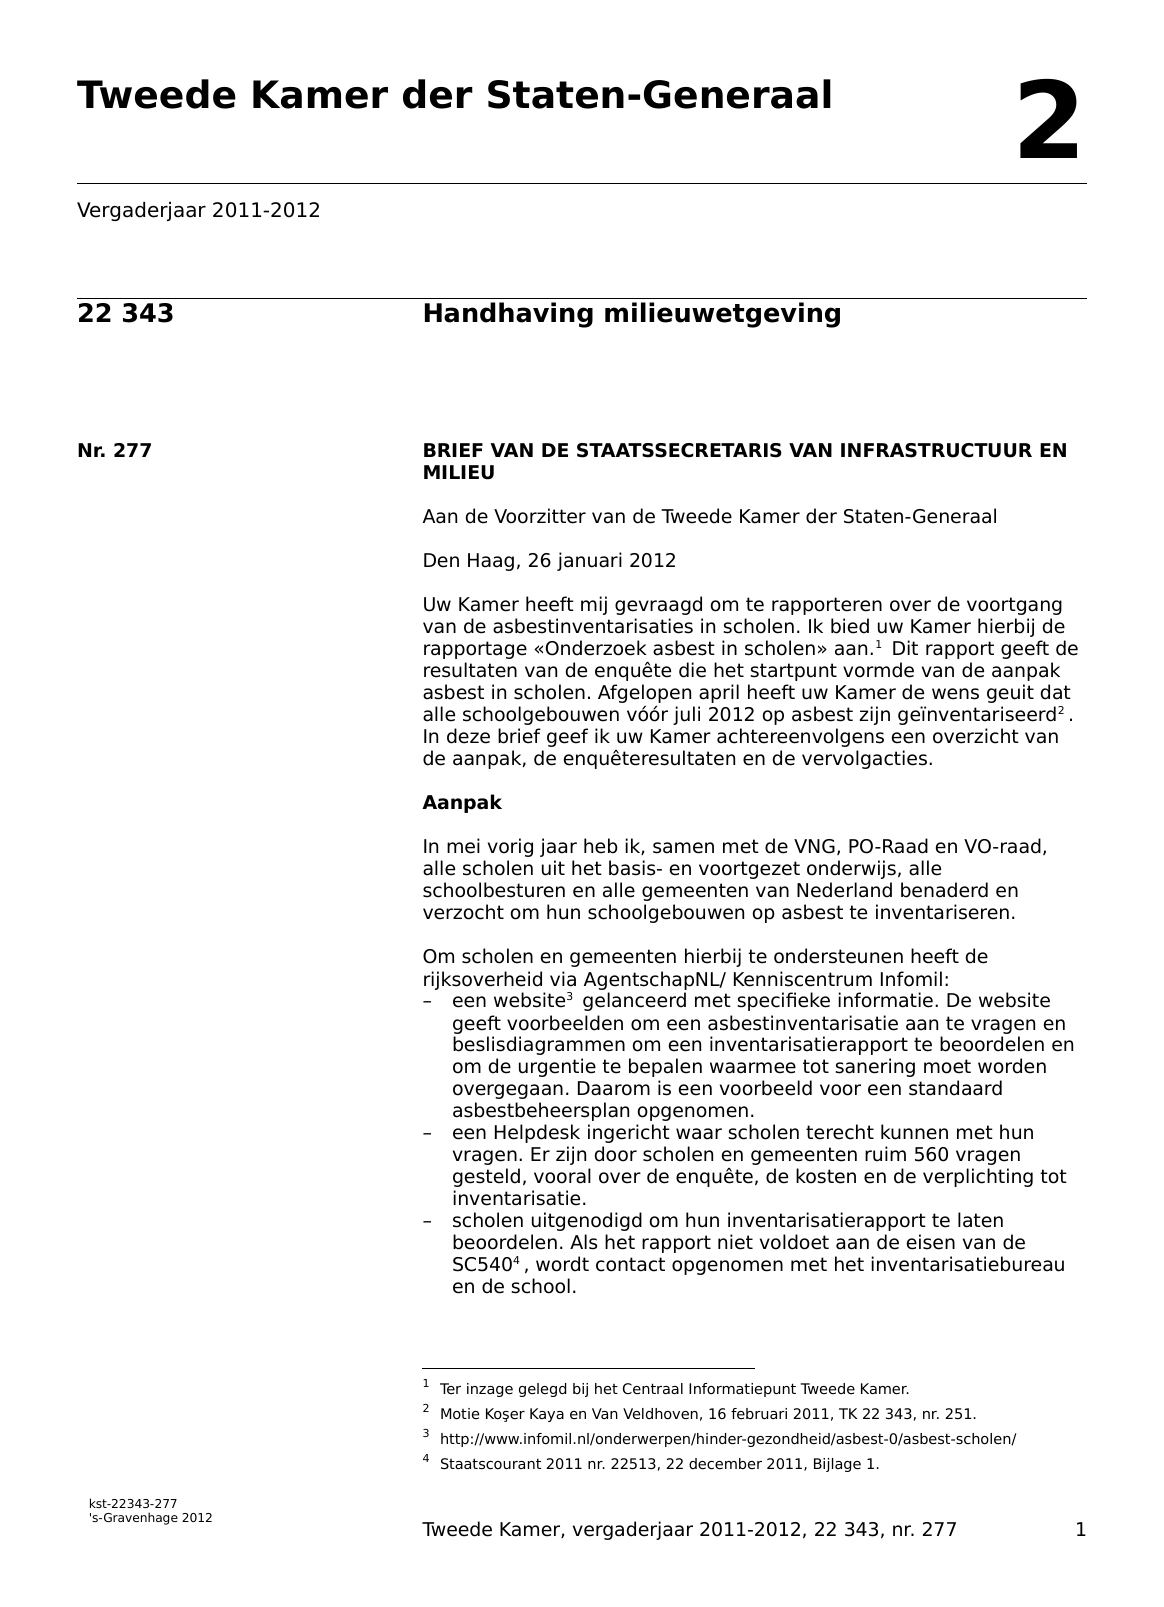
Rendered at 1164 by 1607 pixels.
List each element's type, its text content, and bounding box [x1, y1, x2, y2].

text 's-Gravenhage 2012 [88, 1511, 323, 1525]
text Aan de Voorzitter van de Tweede Kamer der Staten-Generaal [422, 506, 1087, 528]
text kst-22343-277 [88, 1497, 323, 1511]
table_header 2 [886, 59, 1087, 183]
table_header Tweede Kamer der Staten-Generaal [77, 59, 886, 183]
text Ter inzage gelegd bij het Centraal Informatiepunt Tweede Kamer. [422, 1377, 1087, 1399]
text Uw Kamer heeft mij gevraagd om te rapporteren over de voortgang van de asbestinventarisaties in scholen. Ik bied uw Kamer hierbij de rapportage «Onderzoek asbest in scholen» aan. Dit rapport geeft de resultaten van de enquête die het startpunt vormde van de aanpak asbest in scholen. Afgelopen april heeft uw Kamer de wens geuit dat alle schoolgebouwen vóór juli 2012 op asbest zijn geïnventariseerd. In deze brief geef ik uw Kamer achtereenvolgens een overzicht van de aanpak, de enquêteresultaten en de vervolgacties. [422, 594, 1087, 770]
text http://www.infomil.nl/onderwerpen/hinder-gezondheid/asbest-0/asbest-scholen/ [422, 1427, 1087, 1449]
text – scholen uitgenodigd om hun inventarisatierapport te laten beoordelen. Als het rapport niet voldoet aan de eisen van de SC540, wordt contact opgenomen met het inventarisatiebureau en de school. [422, 1210, 1087, 1298]
subtitle Nr. 277 BRIEF VAN DE STAATSSECRETARIS VAN INFRASTRUCTUUR EN MILIEU [77, 440, 1087, 484]
table_cell Vergaderjaar 2011-2012 [77, 184, 1087, 298]
subtitle 22 343 Handhaving milieuwetgeving [77, 299, 1087, 329]
text Om scholen en gemeenten hierbij te ondersteunen heeft de rijksoverheid via AgentschapNL/ Kenniscentrum Infomil: [422, 946, 1087, 990]
text Staatscourant 2011 nr. 22513, 22 december 2011, Bijlage 1. [422, 1452, 1087, 1474]
text In mei vorig jaar heb ik, samen met de VNG, PO-Raad en VO-raad, alle scholen uit het basis- en voortgezet onderwijs, alle schoolbesturen en alle gemeenten van Nederland benaderd en verzocht om hun schoolgebouwen op asbest te inventariseren. [422, 836, 1087, 924]
subtitle Aanpak [422, 792, 1087, 814]
text Den Haag, 26 januari 2012 [422, 550, 1087, 572]
text – een Helpdesk ingericht waar scholen terecht kunnen met hun vragen. Er zijn door scholen en gemeenten ruim 560 vragen gesteld, vooral over de enquête, de kosten en de verplichting tot inventarisatie. [422, 1122, 1087, 1210]
text Motie Koşer Kaya en Van Veldhoven, 16 februari 2011, TK 22 343, nr. 251. [422, 1402, 1087, 1424]
text – een website gelanceerd met specifieke informatie. De website geeft voorbeelden om een asbestinventarisatie aan te vragen en beslisdiagrammen om een inventarisatierapport te beoordelen en om de urgentie te bepalen waarmee tot sanering moet worden overgegaan. Daarom is een voorbeeld voor een standaard asbestbeheersplan opgenomen. [422, 990, 1087, 1122]
